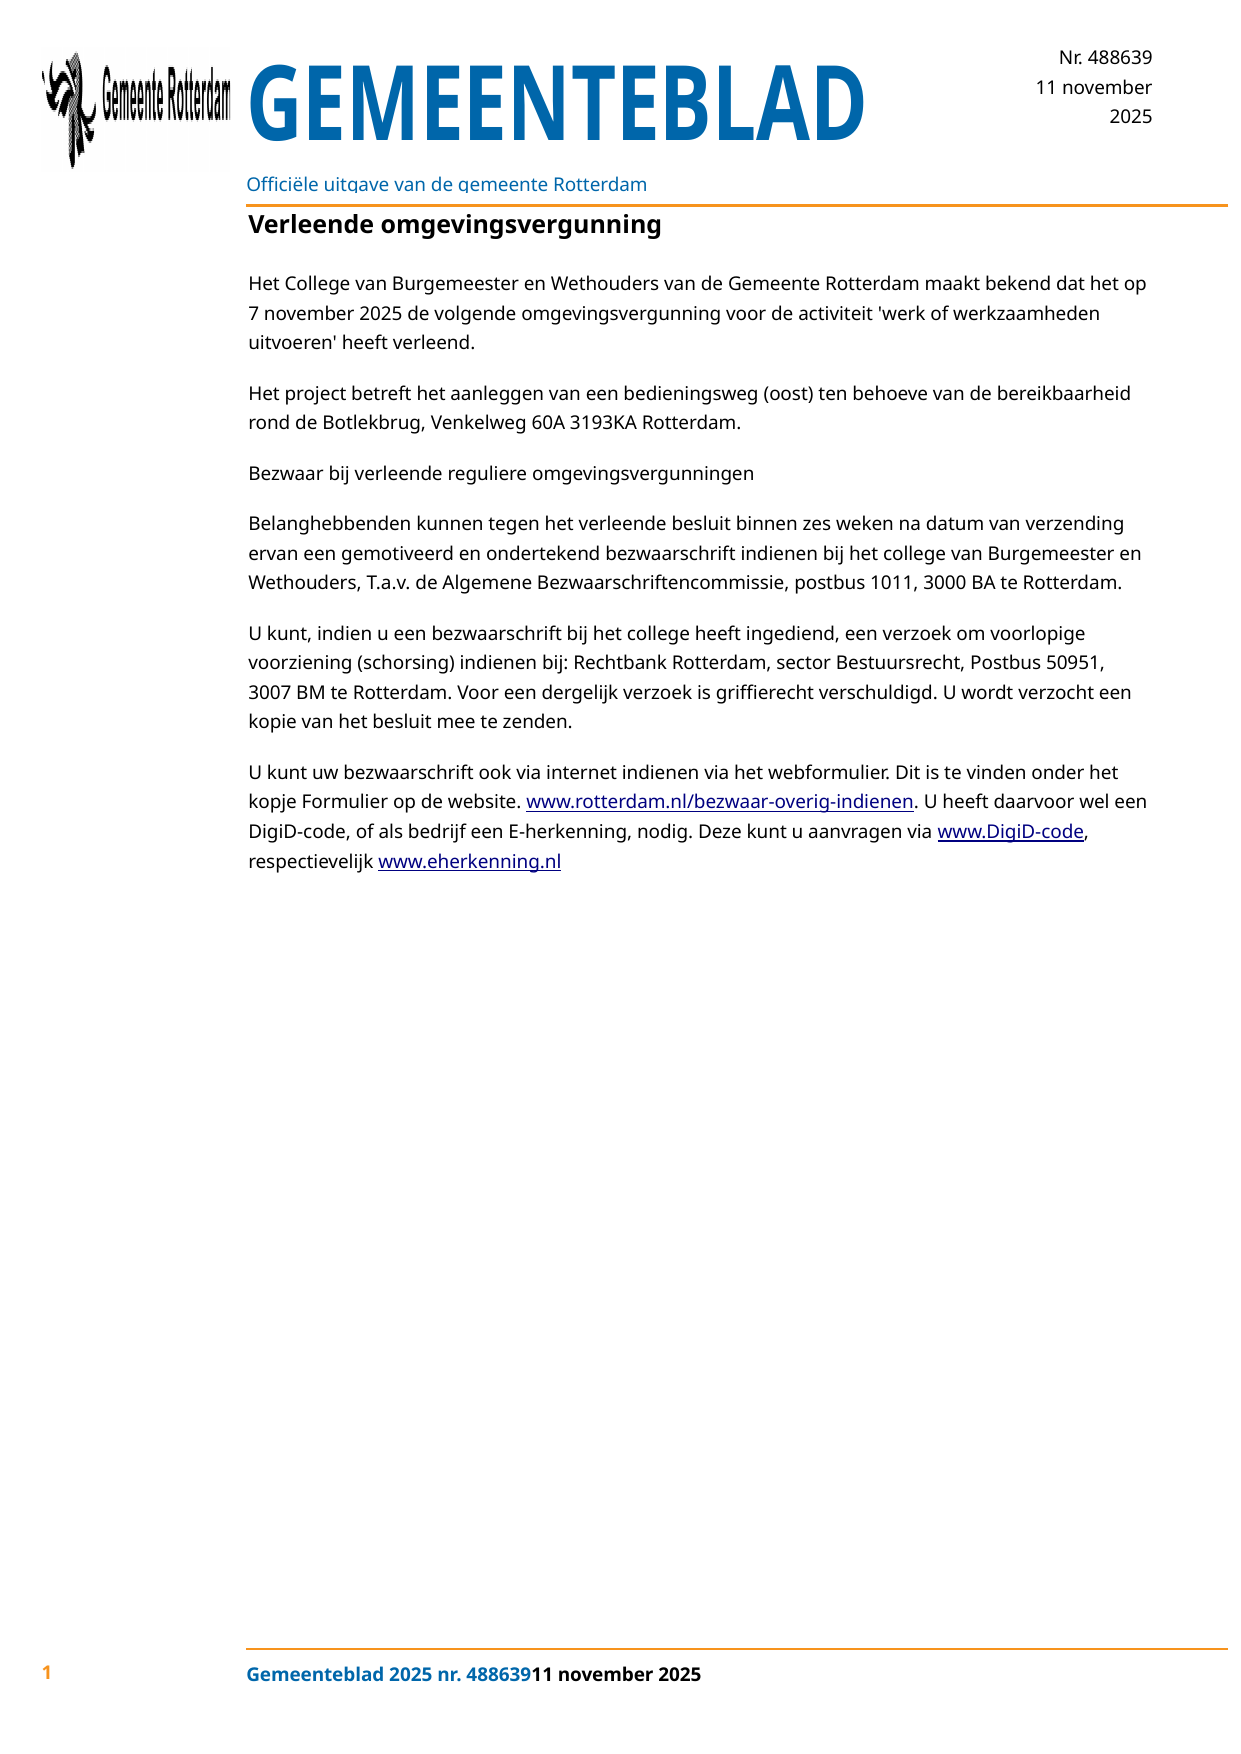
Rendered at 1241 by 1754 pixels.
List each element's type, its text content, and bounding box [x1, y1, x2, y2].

text U kunt uw bezwaarschrift ook via internet indienen via het webformulier. Dit is te vinden onder het kopje Formulier op de website. www.rotterdam.nl/bezwaar-overig-indienen. U heeft daarvoor wel een DigiD-code, of als bedrijf een E-herkenning, nodig. Deze kunt u aanvragen via www.DigiD-code, respectievelijk www.eherkenning.nl [248, 759, 1152, 873]
text Het College van Burgemeester en Wethouders van de Gemeente Rotterdam maakt bekend dat het op 7 november 2025 de volgende omgevingsvergunning voor de activiteit 'werk of werkzaamheden uitvoeren' heeft verleend. [248, 270, 1152, 355]
text Verleende omgevingsvergunning [248, 207, 1152, 241]
text Belanghebbenden kunnen tegen het verleende besluit binnen zes weken na datum van verzending ervan een gemotiveerd en ondertekend bezwaarschrift indienen bij het college van Burgemeester en Wethouders, T.a.v. de Algemene Bezwaarschriftencommissie, postbus 1011, 3000 BA te Rotterdam. [248, 510, 1152, 595]
text U kunt, indien u een bezwaarschrift bij het college heeft ingediend, een verzoek om voorlopige voorziening (schorsing) indienen bij: Rechtbank Rotterdam, sector Bestuursrecht, Postbus 50951, 3007 BM te Rotterdam. Voor een dergelijk verzoek is griffierecht verschuldigd. U wordt verzocht een kopie van het besluit mee te zenden. [248, 620, 1152, 734]
text Het project betreft het aanleggen van een bedieningsweg (oost) ten behoeve van de bereikbaarheid rond de Botlekbrug, Venkelweg 60A 3193KA Rotterdam. [248, 380, 1152, 435]
text Bezwaar bij verleende reguliere omgevingsvergunningen [248, 460, 1152, 486]
picture [41, 47, 231, 172]
